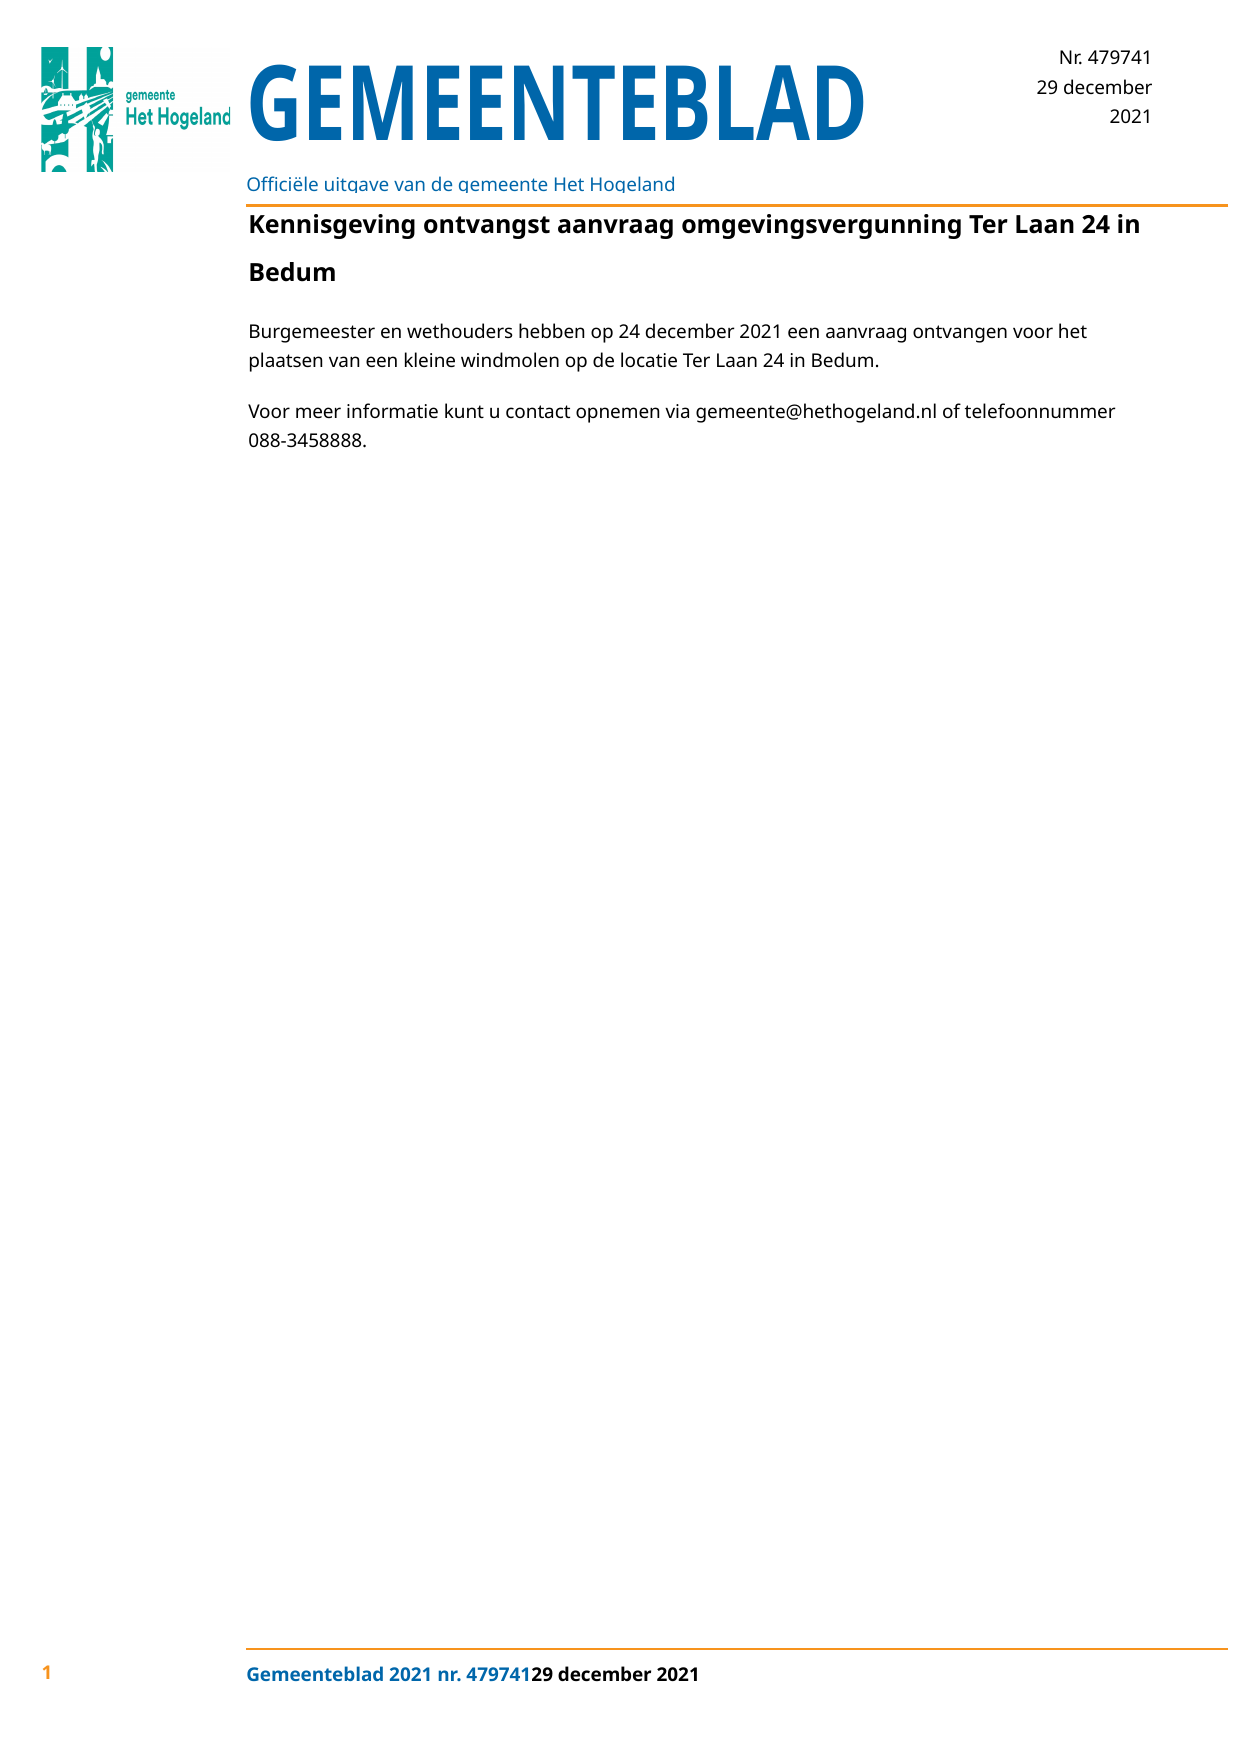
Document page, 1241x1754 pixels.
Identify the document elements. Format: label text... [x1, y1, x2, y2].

picture [41, 47, 231, 172]
text Voor meer informatie kunt u contact opnemen via gemeente@hethogeland.nl of telefoonnummer 088-3458888. [248, 398, 1152, 453]
text Burgemeester en wethouders hebben op 24 december 2021 een aanvraag ontvangen voor het plaatsen van een kleine windmolen op de locatie Ter Laan 24 in Bedum. [248, 318, 1152, 373]
text Kennisgeving ontvangst aanvraag omgevingsvergunning Ter Laan 24 in Bedum [248, 207, 1152, 288]
